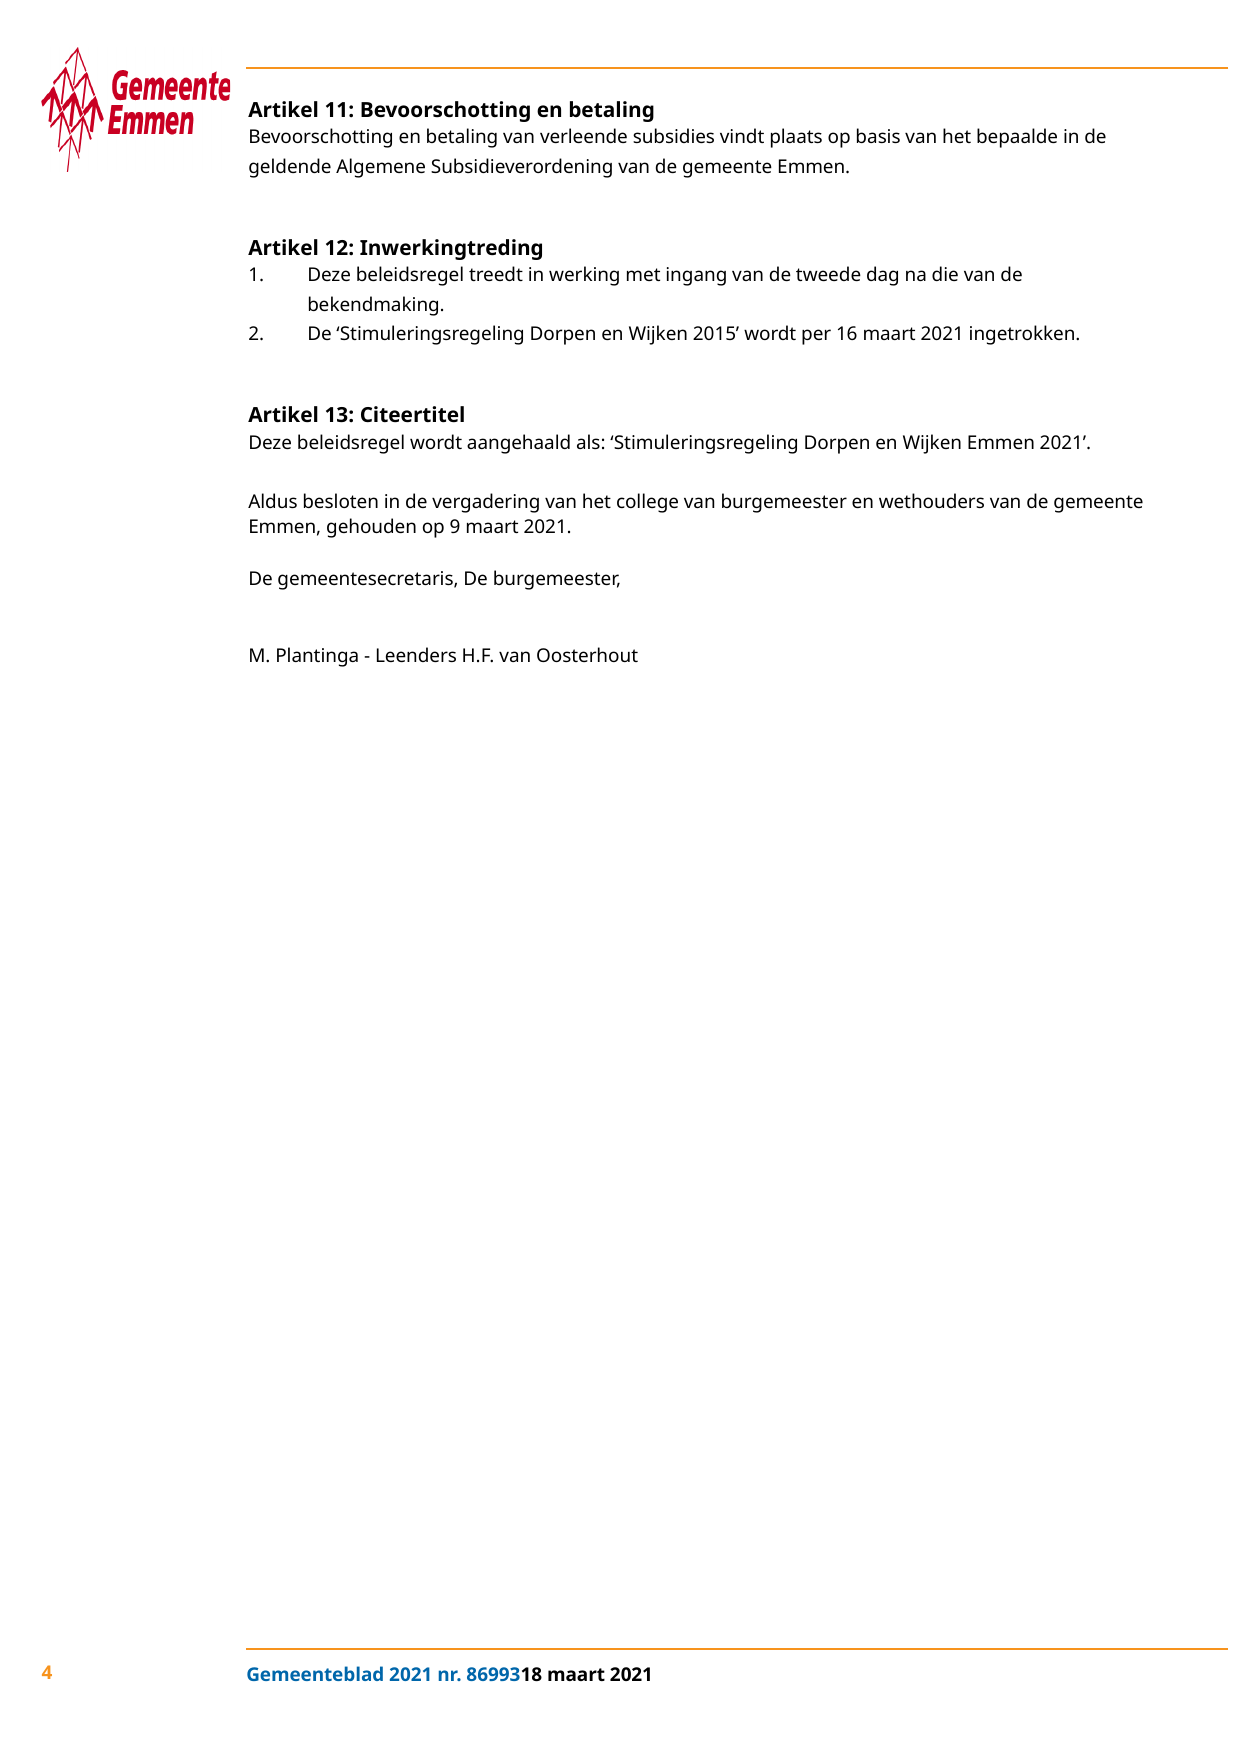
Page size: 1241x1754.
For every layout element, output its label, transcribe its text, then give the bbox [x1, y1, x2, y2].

list De ‘Stimuleringsregeling Dorpen en Wijken 2015’ wordt per 16 maart 2021 ingetrokken. [248, 320, 1152, 346]
text De gemeentesecretaris, De burgemeester, [248, 565, 1152, 591]
text Artikel 12: Inwerkingtreding [248, 233, 1152, 261]
list Deze beleidsregel treedt in werking met ingang van de tweede dag na die van de bekendmaking. [248, 261, 1152, 317]
text Artikel 13: Citeertitel [248, 400, 1152, 429]
picture [41, 47, 231, 172]
text Bevoorschotting en betaling van verleende subsidies vindt plaats op basis van het bepaalde in de geldende Algemene Subsidieverordening van de gemeente Emmen. [248, 123, 1152, 178]
text Deze beleidsregel wordt aangehaald als: ‘Stimuleringsregeling Dorpen en Wijken Emmen 2021’. [248, 429, 1152, 454]
text Aldus besloten in de vergadering van het college van burgemeester en wethouders van de gemeente Emmen, gehouden op 9 maart 2021. [248, 488, 1152, 539]
text Artikel 11: Bevoorschotting en betaling [248, 95, 1152, 123]
text M. Plantinga - Leenders H.F. van Oosterhout [248, 642, 1152, 668]
